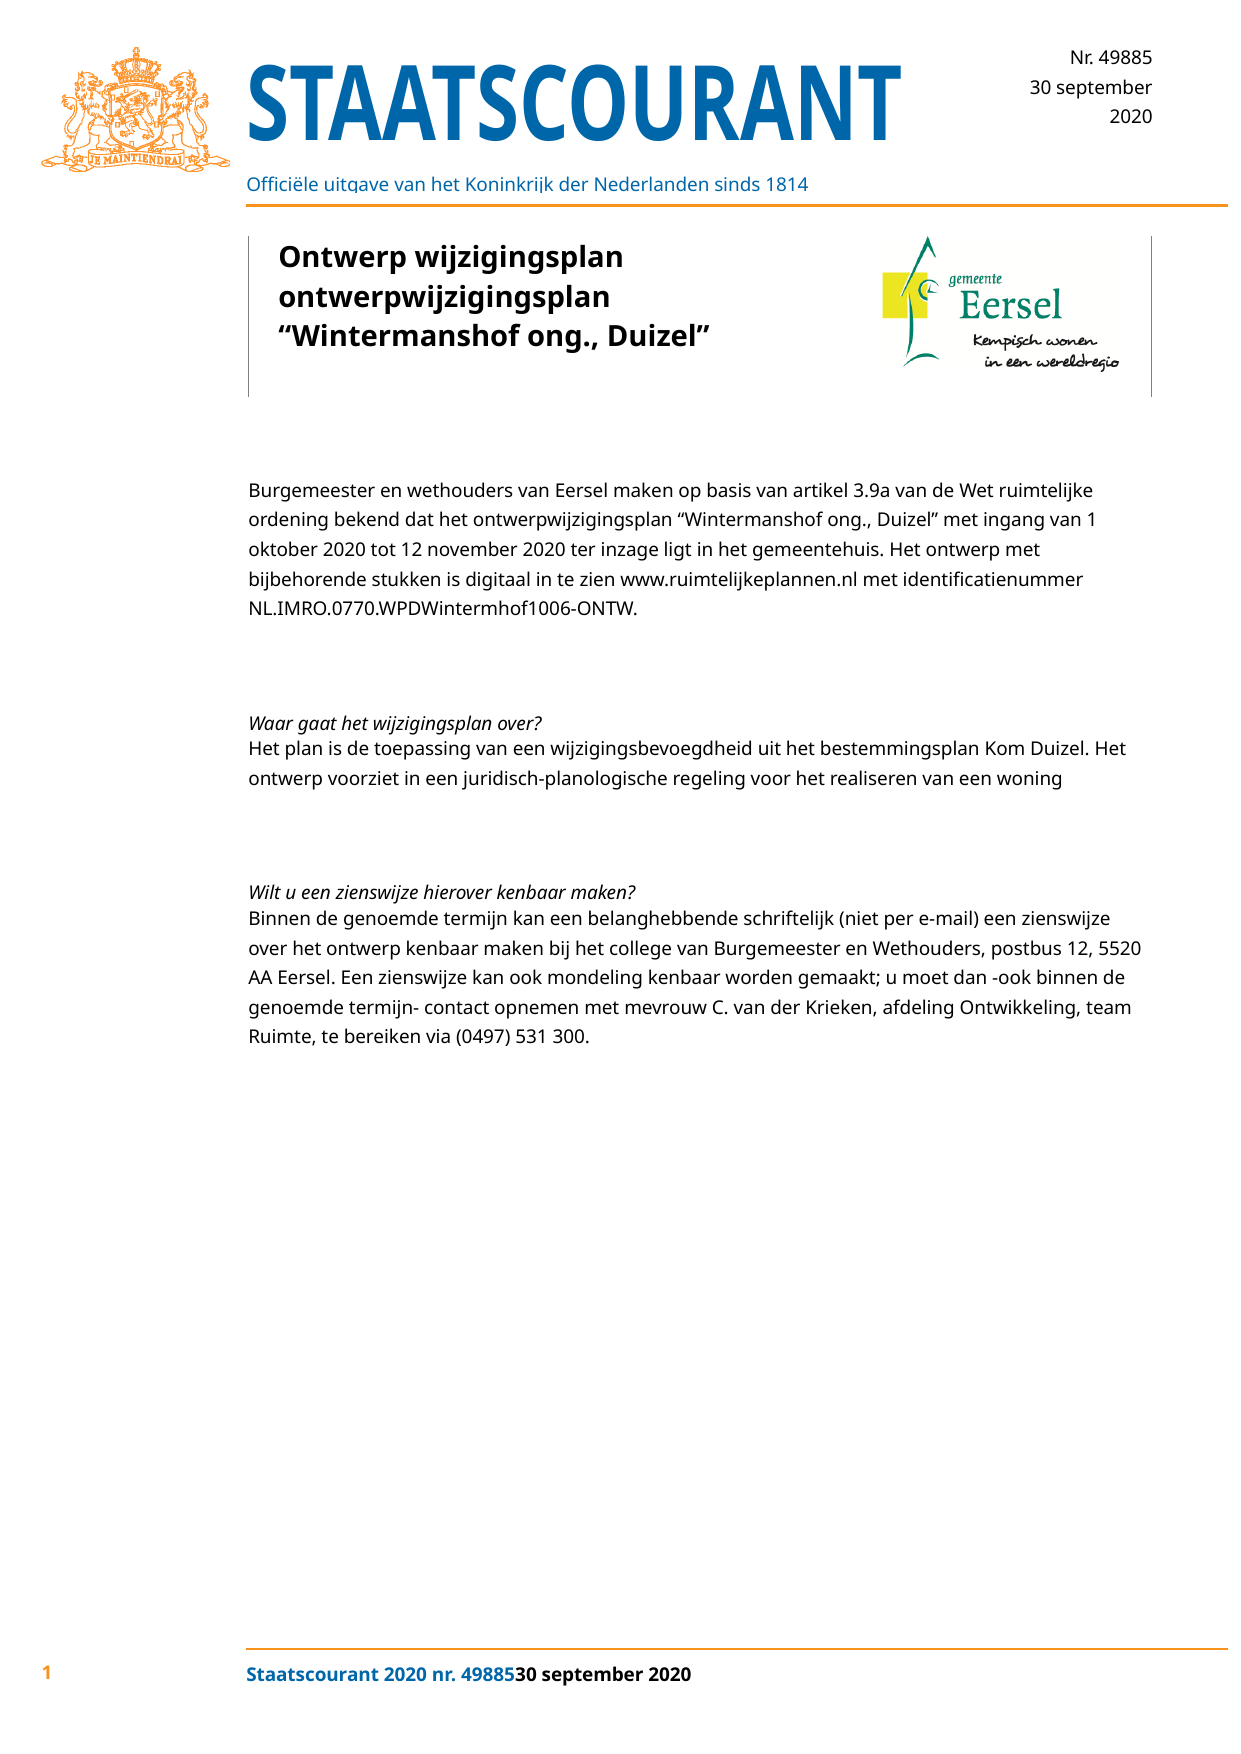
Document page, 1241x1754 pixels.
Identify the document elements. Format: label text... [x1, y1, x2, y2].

picture [41, 47, 231, 172]
text Binnen de genoemde termijn kan een belanghebbende schriftelijk (niet per e-mail) een zienswijze over het ontwerp kenbaar maken bij het college van Burgemeester en Wethouders, postbus 12, 5520 AA Eersel. Een zienswijze kan ook mondeling kenbaar worden gemaakt; u moet dan -ook binnen de genoemde termijn- contact opnemen met mevrouw C. van der Krieken, afdeling Ontwikkeling, team Ruimte, te bereiken via (0497) 531 300. [248, 905, 1152, 1049]
picture [882, 236, 1119, 372]
text Burgemeester en wethouders van Eersel maken op basis van artikel 3.9a van de Wet ruimtelijke ordening bekend dat het ontwerpwijzigingsplan “Wintermanshof ong., Duizel” met ingang van 1 oktober 2020 tot 12 november 2020 ter inzage ligt in het gemeentehuis. Het ontwerp met bijbehorende stukken is digitaal in te zien www.ruimtelijkeplannen.nl met identificatienummer NL.IMRO.0770.WPDWintermhof1006-ONTW. [248, 477, 1152, 621]
text Waar gaat het wijzigingsplan over? [248, 710, 1152, 736]
text Het plan is de toepassing van een wijzigingsbevoegdheid uit het bestemmingsplan Kom Duizel. Het ontwerp voorziet in een juridisch-planologische regeling voor het realiseren van een woning [248, 736, 1152, 791]
table_header [850, 236, 1151, 397]
text Wilt u een zienswijze hierover kenbaar maken? [248, 879, 1152, 905]
table_header Ontwerp wijzigingsplan ontwerpwijzigingsplan “Wintermanshof ong., Duizel” [249, 236, 850, 397]
